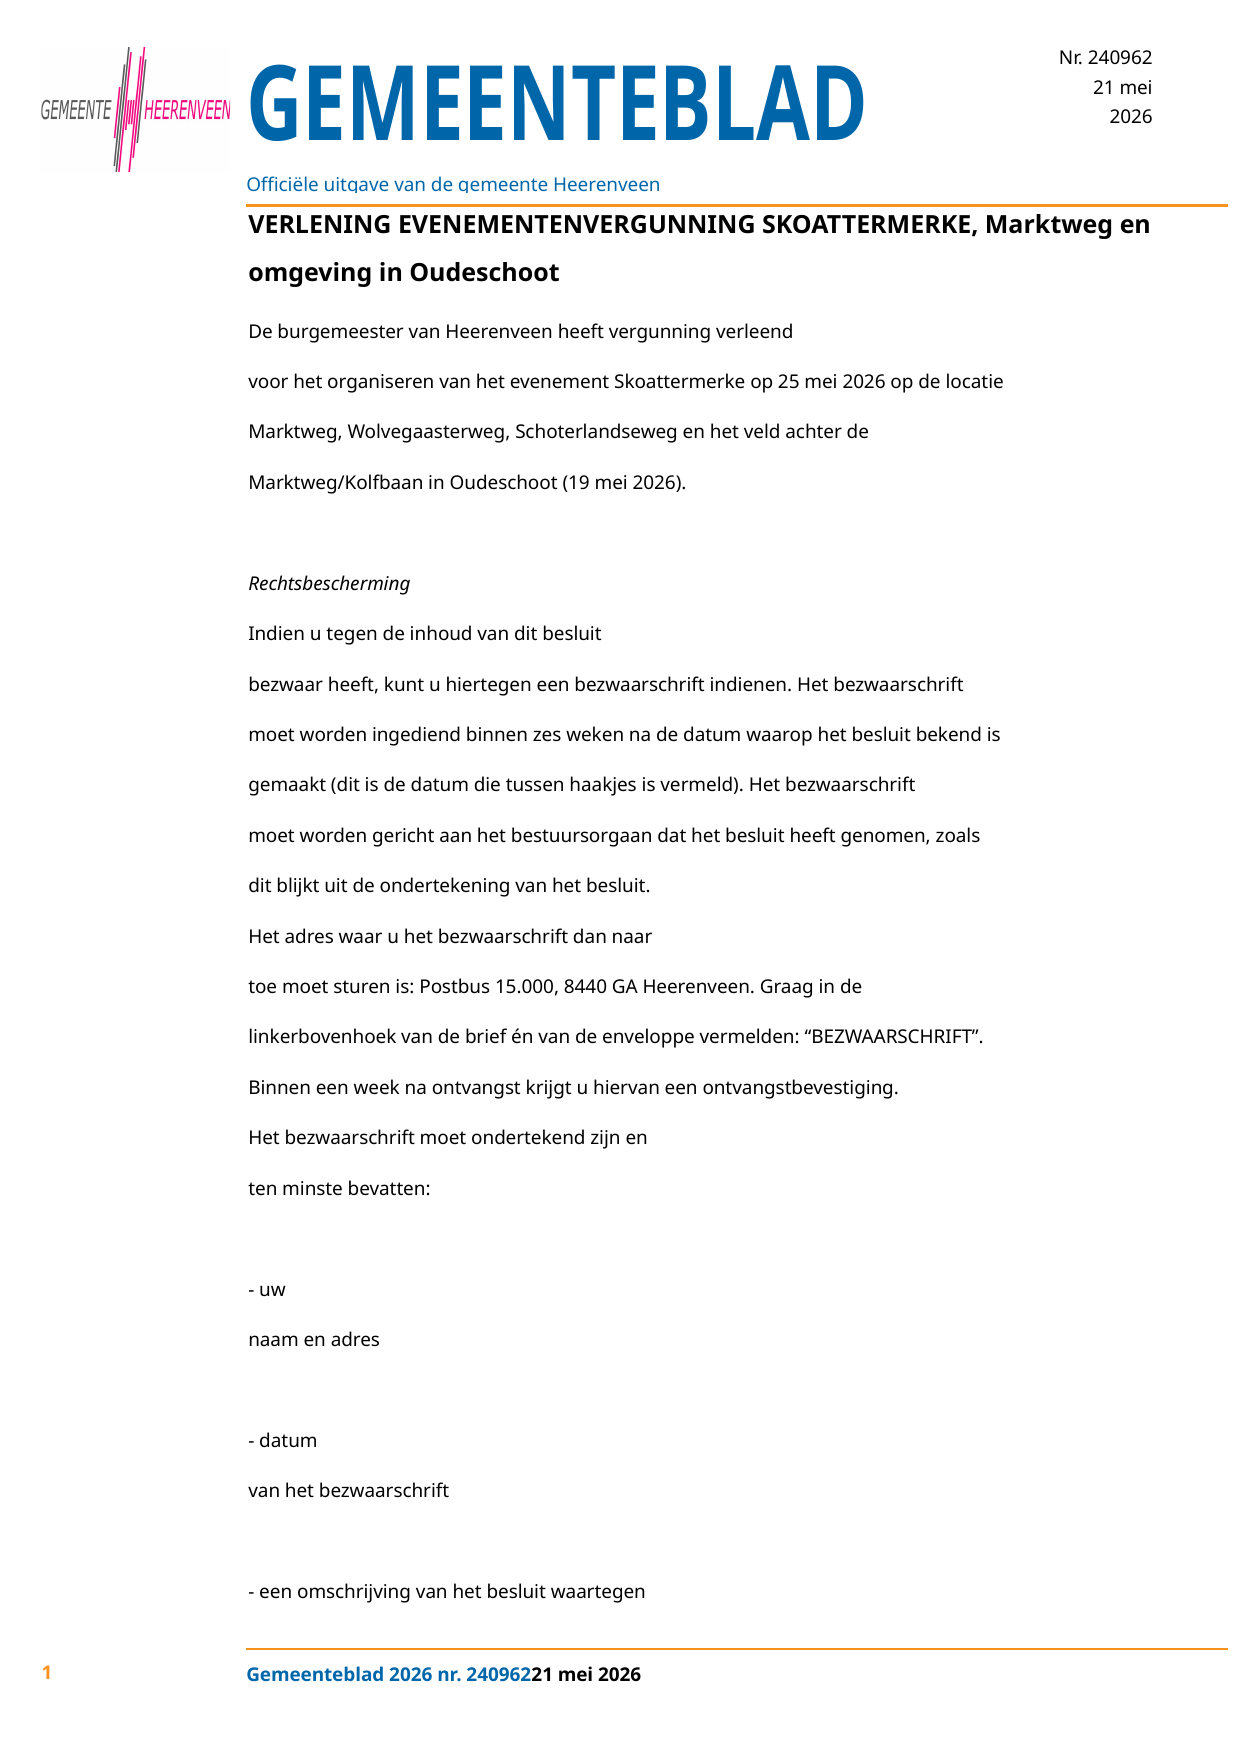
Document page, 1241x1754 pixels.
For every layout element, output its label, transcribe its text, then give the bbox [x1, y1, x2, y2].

text Rechtsbescherming [248, 570, 1152, 596]
text ten minste bevatten: [248, 1175, 1152, 1201]
text - een omschrijving van het besluit waartegen [248, 1578, 1152, 1604]
text van het bezwaarschrift [248, 1477, 1152, 1503]
text moet worden ingediend binnen zes weken na de datum waarop het besluit bekend is [248, 721, 1152, 747]
text Het bezwaarschrift moet ondertekend zijn en [248, 1124, 1152, 1150]
text toe moet sturen is: Postbus 15.000, 8440 GA Heerenveen. Graag in de [248, 973, 1152, 999]
text Marktweg, Wolvegaasterweg, Schoterlandseweg en het veld achter de [248, 419, 1152, 444]
text voor het organiseren van het evenement Skoattermerke op 25 mei 2026 op de locatie [248, 368, 1152, 394]
text Het adres waar u het bezwaarschrift dan naar [248, 923, 1152, 949]
text - uw [248, 1276, 1152, 1302]
text - datum [248, 1427, 1152, 1453]
text Marktweg/Kolfbaan in Oudeschoot (19 mei 2026). [248, 469, 1152, 495]
text dit blijkt uit de ondertekening van het besluit. [248, 872, 1152, 898]
text De burgemeester van Heerenveen heeft vergunning verleend [248, 318, 1152, 344]
text bezwaar heeft, kunt u hiertegen een bezwaarschrift indienen. Het bezwaarschrift [248, 671, 1152, 697]
text gemaakt (dit is de datum die tussen haakjes is vermeld). Het bezwaarschrift [248, 772, 1152, 797]
text naam en adres [248, 1326, 1152, 1352]
text Indien u tegen de inhoud van dit besluit [248, 620, 1152, 646]
picture [41, 47, 231, 172]
text moet worden gericht aan het bestuursorgaan dat het besluit heeft genomen, zoals [248, 822, 1152, 848]
text Binnen een week na ontvangst krijgt u hiervan een ontvangstbevestiging. [248, 1074, 1152, 1100]
text VERLENING EVENEMENTENVERGUNNING SKOATTERMERKE, Marktweg en omgeving in Oudeschoot [248, 207, 1152, 288]
text linkerbovenhoek van de brief én van de enveloppe vermelden: “BEZWAARSCHRIFT”. [248, 1024, 1152, 1049]
